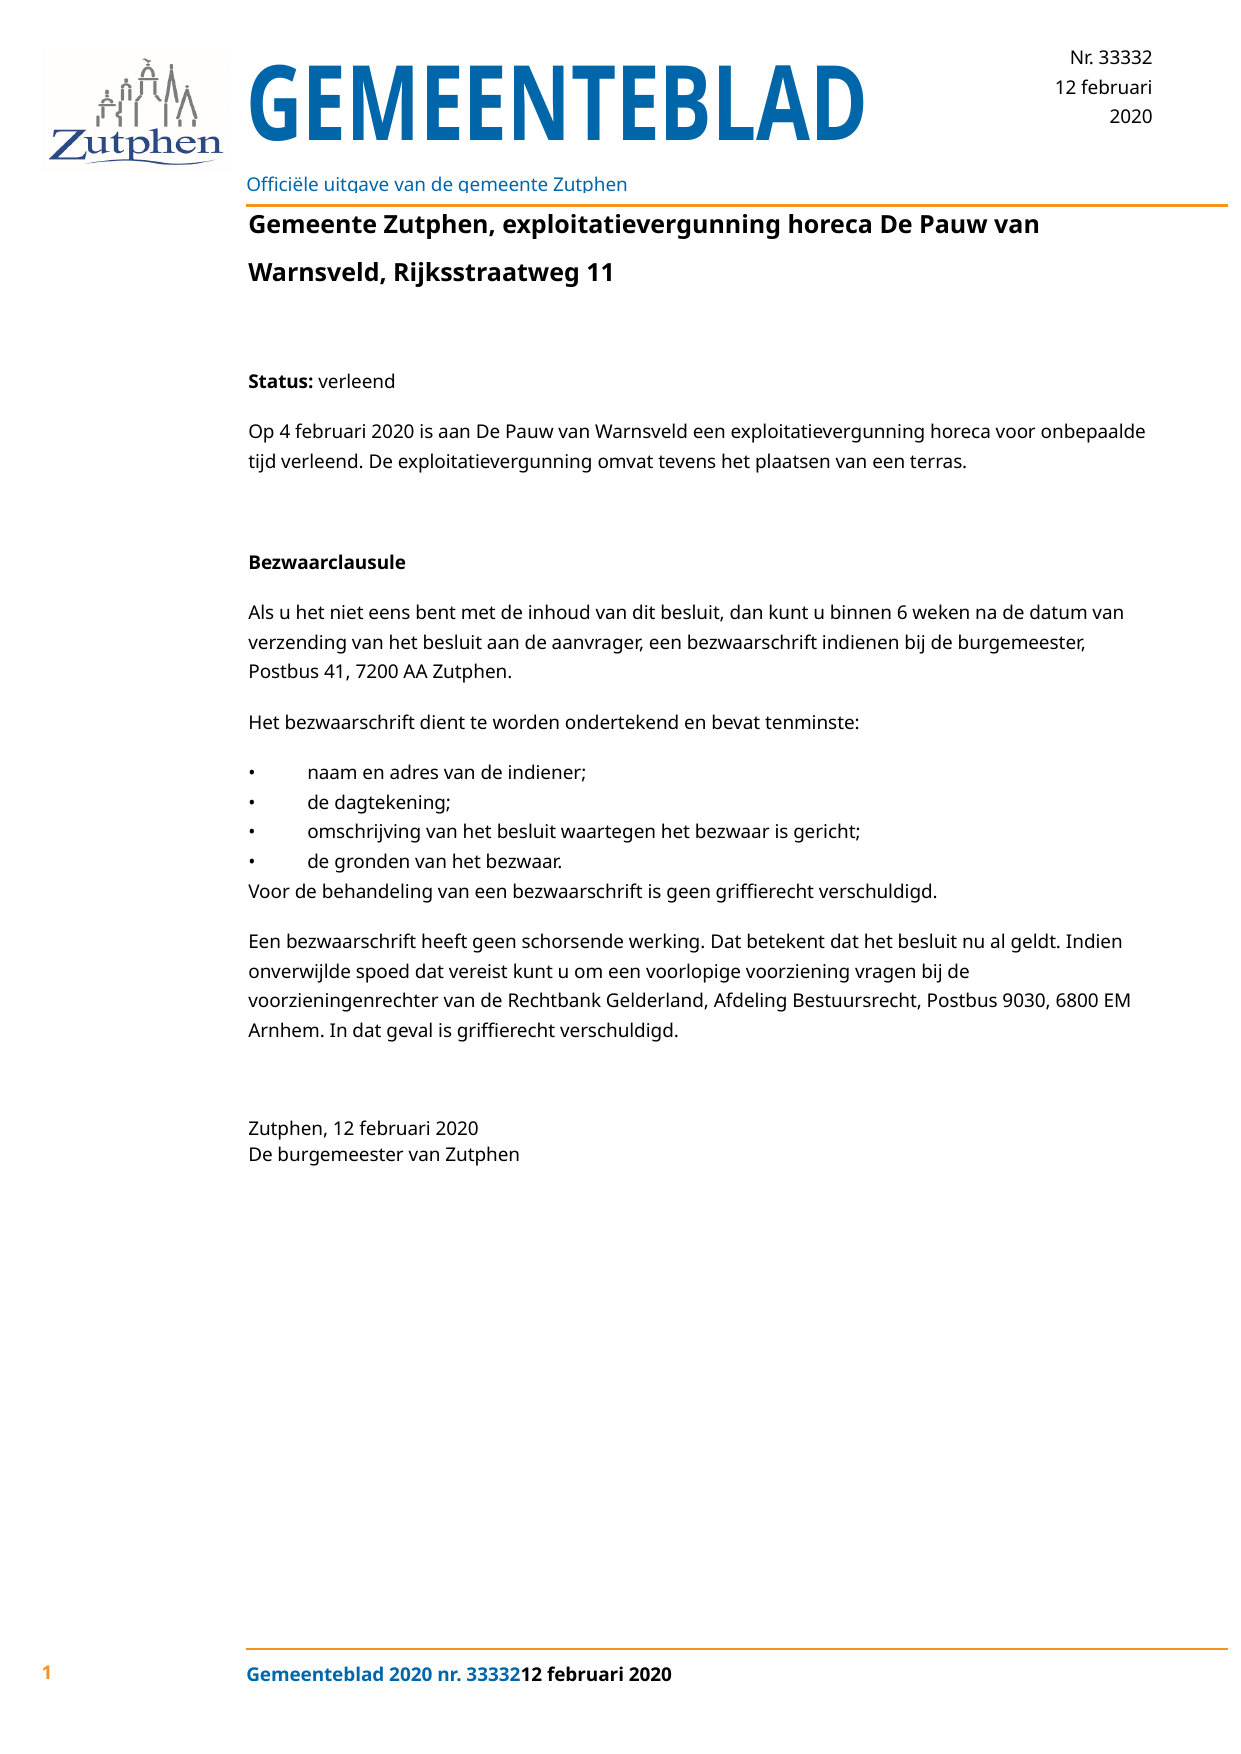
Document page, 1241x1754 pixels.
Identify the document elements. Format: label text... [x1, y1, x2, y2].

list naam en adres van de indiener; [248, 759, 1152, 785]
text Zutphen, 12 februari 2020 [248, 1115, 1152, 1141]
list de dagtekening; [248, 789, 1152, 815]
text Een bezwaarschrift heeft geen schorsende werking. Dat betekent dat het besluit nu al geldt. Indien onverwijlde spoed dat vereist kunt u om een voorlopige voorziening vragen bij de voorzieningenrechter van de Rechtbank Gelderland, Afdeling Bestuursrecht, Postbus 9030, 6800 EM Arnhem. In dat geval is griffierecht verschuldigd. [248, 928, 1152, 1043]
text Het bezwaarschrift dient te worden ondertekend en bevat tenminste: [248, 709, 1152, 735]
text Als u het niet eens bent met de inhoud van dit besluit, dan kunt u binnen 6 weken na de datum van verzending van het besluit aan de aanvrager, een bezwaarschrift indienen bij de burgemeester, Postbus 41, 7200 AA Zutphen. [248, 599, 1152, 684]
list de gronden van het bezwaar. [248, 848, 1152, 874]
text De burgemeester van Zutphen [248, 1141, 1152, 1167]
text Op 4 februari 2020 is aan De Pauw van Warnsveld een exploitatievergunning horeca voor onbepaalde tijd verleend. De exploitatievergunning omvat tevens het plaatsen van een terras. [248, 419, 1152, 474]
picture [41, 47, 231, 172]
text Status: verleend [248, 368, 1152, 394]
list omschrijving van het besluit waartegen het bezwaar is gericht; [248, 819, 1152, 844]
text Voor de behandeling van een bezwaarschrift is geen griffierecht verschuldigd. [248, 878, 1152, 904]
text Gemeente Zutphen, exploitatievergunning horeca De Pauw van Warnsveld, Rijksstraatweg 11 [248, 207, 1152, 288]
text Bezwaarclausule [248, 549, 1152, 575]
